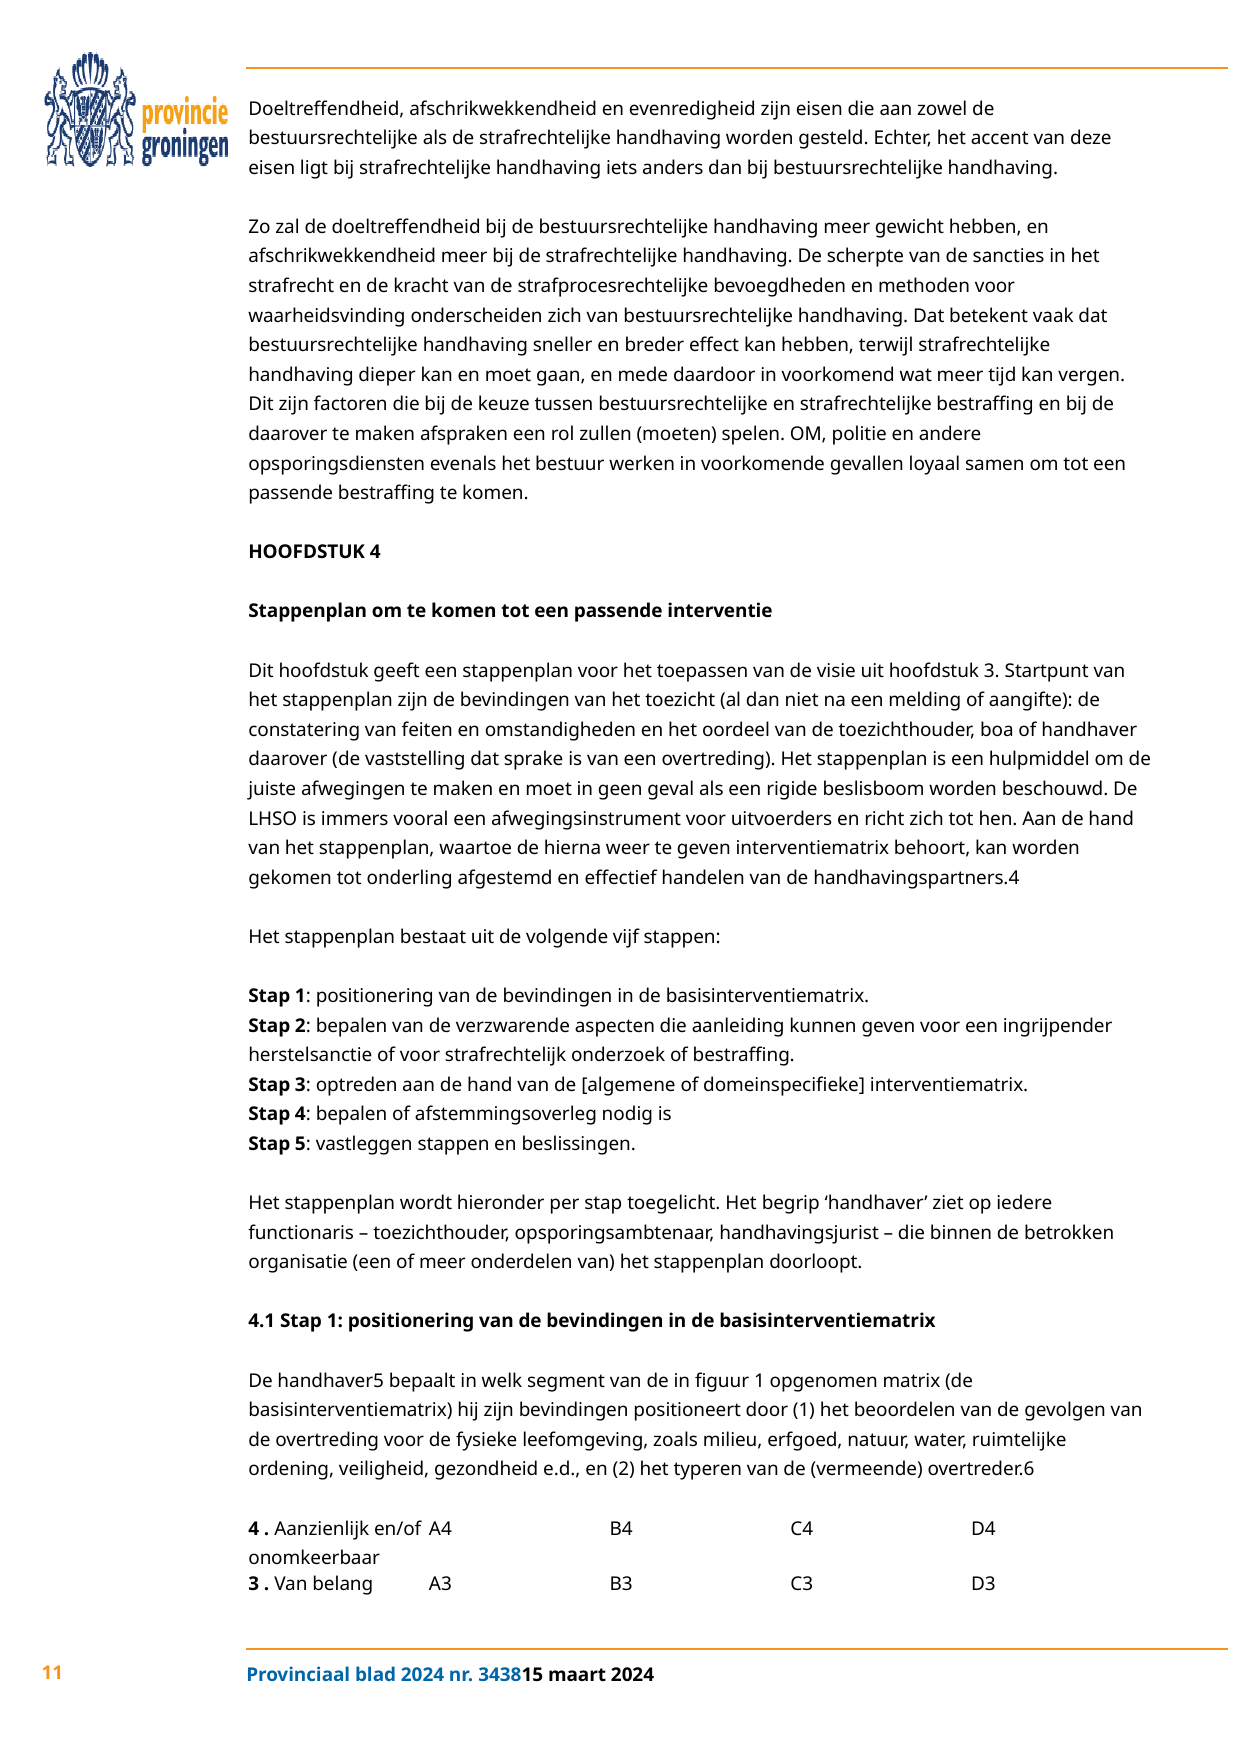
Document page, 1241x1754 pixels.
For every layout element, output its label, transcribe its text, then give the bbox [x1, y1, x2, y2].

table_cell D3 [971, 1570, 1152, 1596]
table_cell B3 [609, 1570, 790, 1596]
text Stap 1: positionering van de bevindingen in de basisinterventiematrix. [248, 982, 1152, 1008]
table_cell 3 . Van belang [248, 1570, 429, 1596]
text Stap 3: optreden aan de hand van de [algemene of domeinspecifieke] interventiematrix. [248, 1071, 1152, 1097]
text Stap 4: bepalen of afstemmingsoverleg nodig is [248, 1101, 1152, 1126]
table_header B4 [609, 1515, 790, 1570]
table_header C4 [790, 1515, 971, 1570]
table_cell A3 [429, 1570, 609, 1596]
text Zo zal de doeltreffendheid bij de bestuursrechtelijke handhaving meer gewicht hebben, en afschrikwekkendheid meer bij de strafrechtelijke handhaving. De scherpte van de sancties in het strafrecht en de kracht van de strafprocesrechtelijke bevoegdheden en methoden voor waarheidsvinding onderscheiden zich van bestuursrechtelijke handhaving. Dat betekent vaak dat bestuursrechtelijke handhaving sneller en breder effect kan hebben, terwijl strafrechtelijke handhaving dieper kan en moet gaan, en mede daardoor in voorkomend wat meer tijd kan vergen. Dit zijn factoren die bij de keuze tussen bestuursrechtelijke en strafrechtelijke bestraffing en bij de daarover te maken afspraken een rol zullen (moeten) spelen. OM, politie en andere opsporingsdiensten evenals het bestuur werken in voorkomende gevallen loyaal samen om tot een passende bestraffing te komen. [248, 213, 1152, 505]
table_header 4 . Aanzienlijk en/of onomkeerbaar [248, 1515, 429, 1570]
text De handhaver5 bepaalt in welk segment van de in figuur 1 opgenomen matrix (de basisinterventiematrix) hij zijn bevindingen positioneert door (1) het beoordelen van de gevolgen van de overtreding voor de fysieke leefomgeving, zoals milieu, erfgoed, natuur, water, ruimtelijke ordening, veiligheid, gezondheid e.d., en (2) het typeren van de (vermeende) overtreder.6 [248, 1367, 1152, 1481]
picture [41, 47, 231, 172]
text Stappenplan om te komen tot een passende interventie [248, 598, 1152, 623]
text Het stappenplan wordt hieronder per stap toegelicht. Het begrip ‘handhaver’ ziet op iedere functionaris – toezichthouder, opsporingsambtenaar, handhavingsjurist – die binnen de betrokken organisatie (een of meer onderdelen van) het stappenplan doorloopt. [248, 1189, 1152, 1274]
table_cell C3 [790, 1570, 971, 1596]
text HOOFDSTUK 4 [248, 538, 1152, 564]
table_header D4 [971, 1515, 1152, 1570]
text Stap 2: bepalen van de verzwarende aspecten die aanleiding kunnen geven voor een ingrijpender herstelsanctie of voor strafrechtelijk onderzoek of bestraffing. [248, 1012, 1152, 1067]
text 4.1 Stap 1: positionering van de bevindingen in de basisinterventiematrix [248, 1308, 1152, 1333]
text Dit hoofdstuk geeft een stappenplan voor het toepassen van de visie uit hoofdstuk 3. Startpunt van het stappenplan zijn de bevindingen van het toezicht (al dan niet na een melding of aangifte): de constatering van feiten en omstandigheden en het oordeel van de toezichthouder, boa of handhaver daarover (de vaststelling dat sprake is van een overtreding). Het stappenplan is een hulpmiddel om de juiste afwegingen te maken en moet in geen geval als een rigide beslisboom worden beschouwd. De LHSO is immers vooral een afwegingsinstrument voor uitvoerders en richt zich tot hen. Aan de hand van het stappenplan, waartoe de hierna weer te geven interventiematrix behoort, kan worden gekomen tot onderling afgestemd en effectief handelen van de handhavingspartners.4 [248, 657, 1152, 890]
table_header A4 [429, 1515, 609, 1570]
text Doeltreffendheid, afschrikwekkendheid en evenredigheid zijn eisen die aan zowel de bestuursrechtelijke als de strafrechtelijke handhaving worden gesteld. Echter, het accent van deze eisen ligt bij strafrechtelijke handhaving iets anders dan bij bestuursrechtelijke handhaving. [248, 95, 1152, 180]
text Stap 5: vastleggen stappen en beslissingen. [248, 1130, 1152, 1156]
text Het stappenplan bestaat uit de volgende vijf stappen: [248, 923, 1152, 949]
